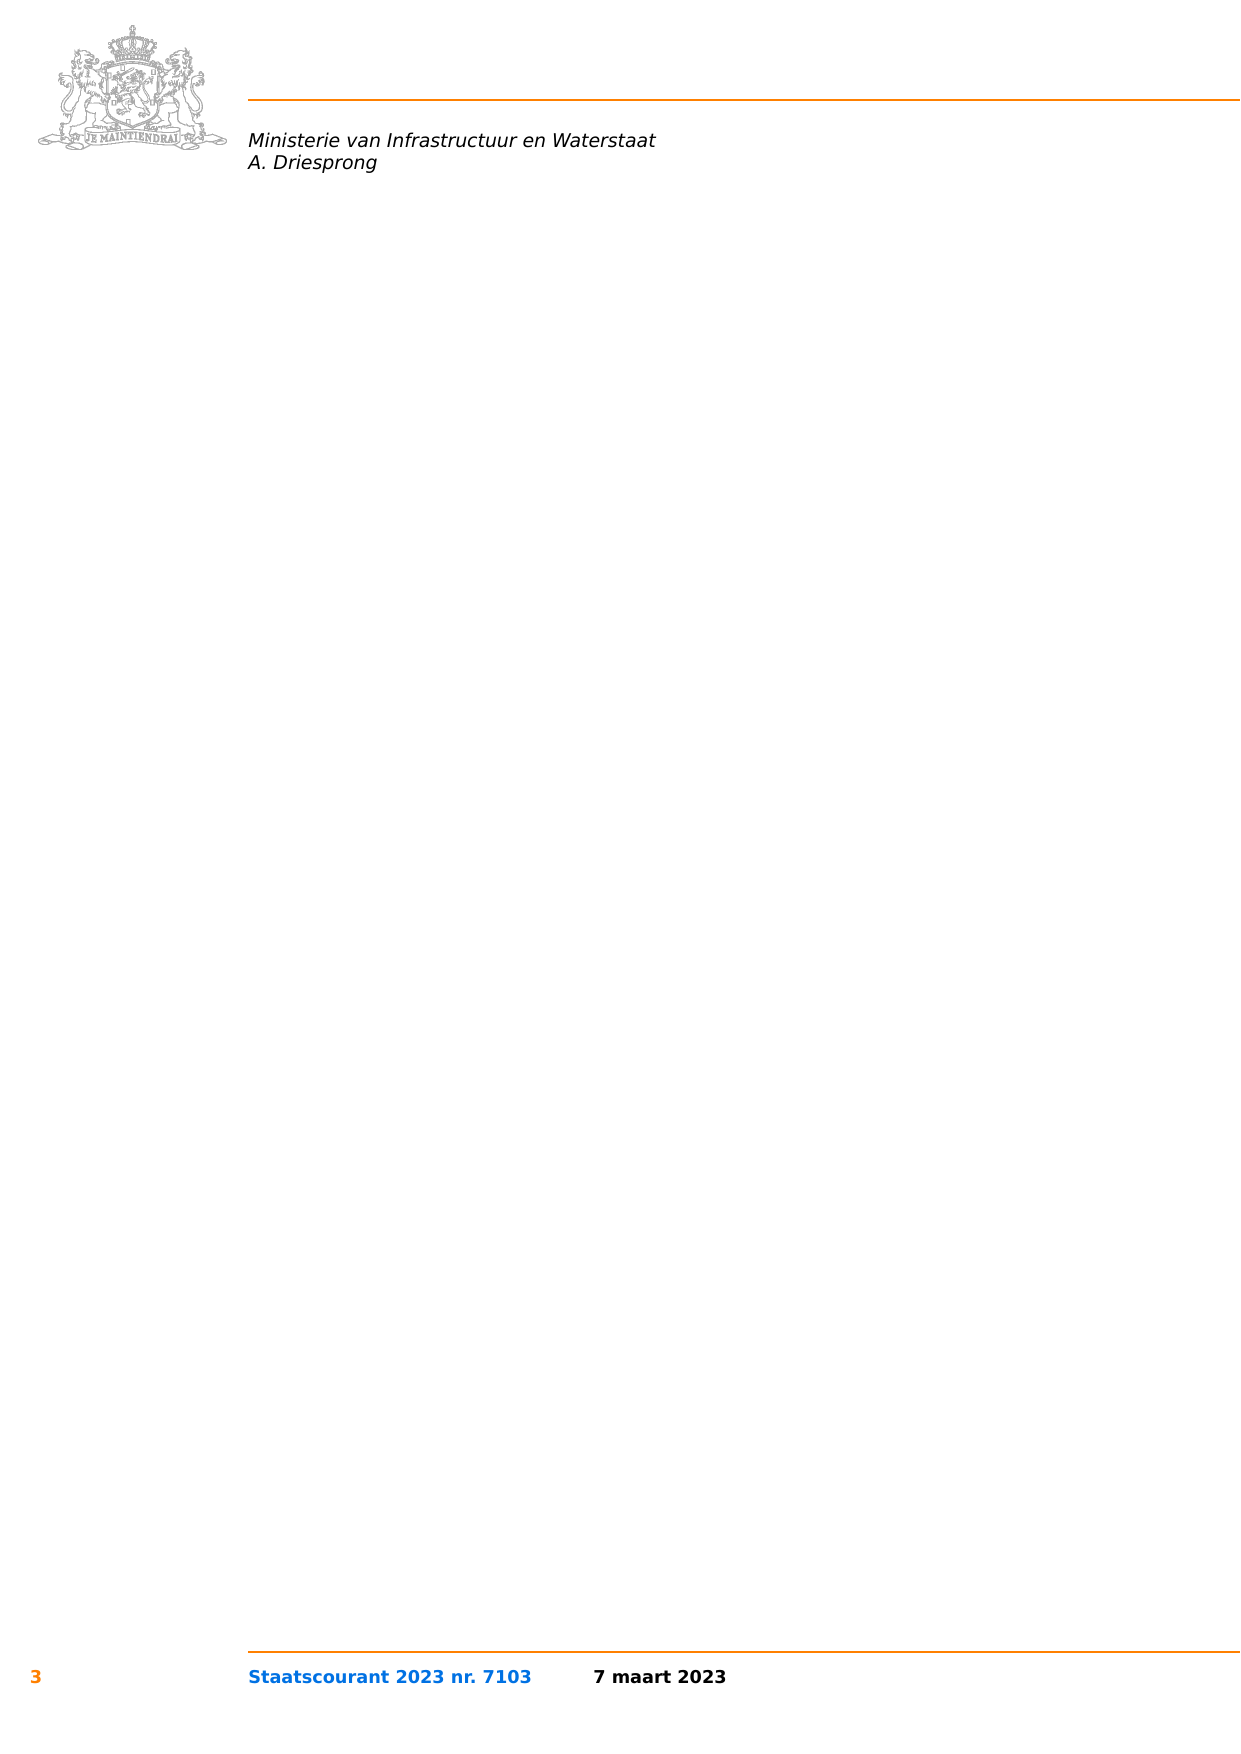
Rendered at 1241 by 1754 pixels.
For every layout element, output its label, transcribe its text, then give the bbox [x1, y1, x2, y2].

text Ministerie van Infrastructuur en Waterstaat A. Driesprong [248, 130, 1163, 174]
picture [38, 25, 227, 150]
